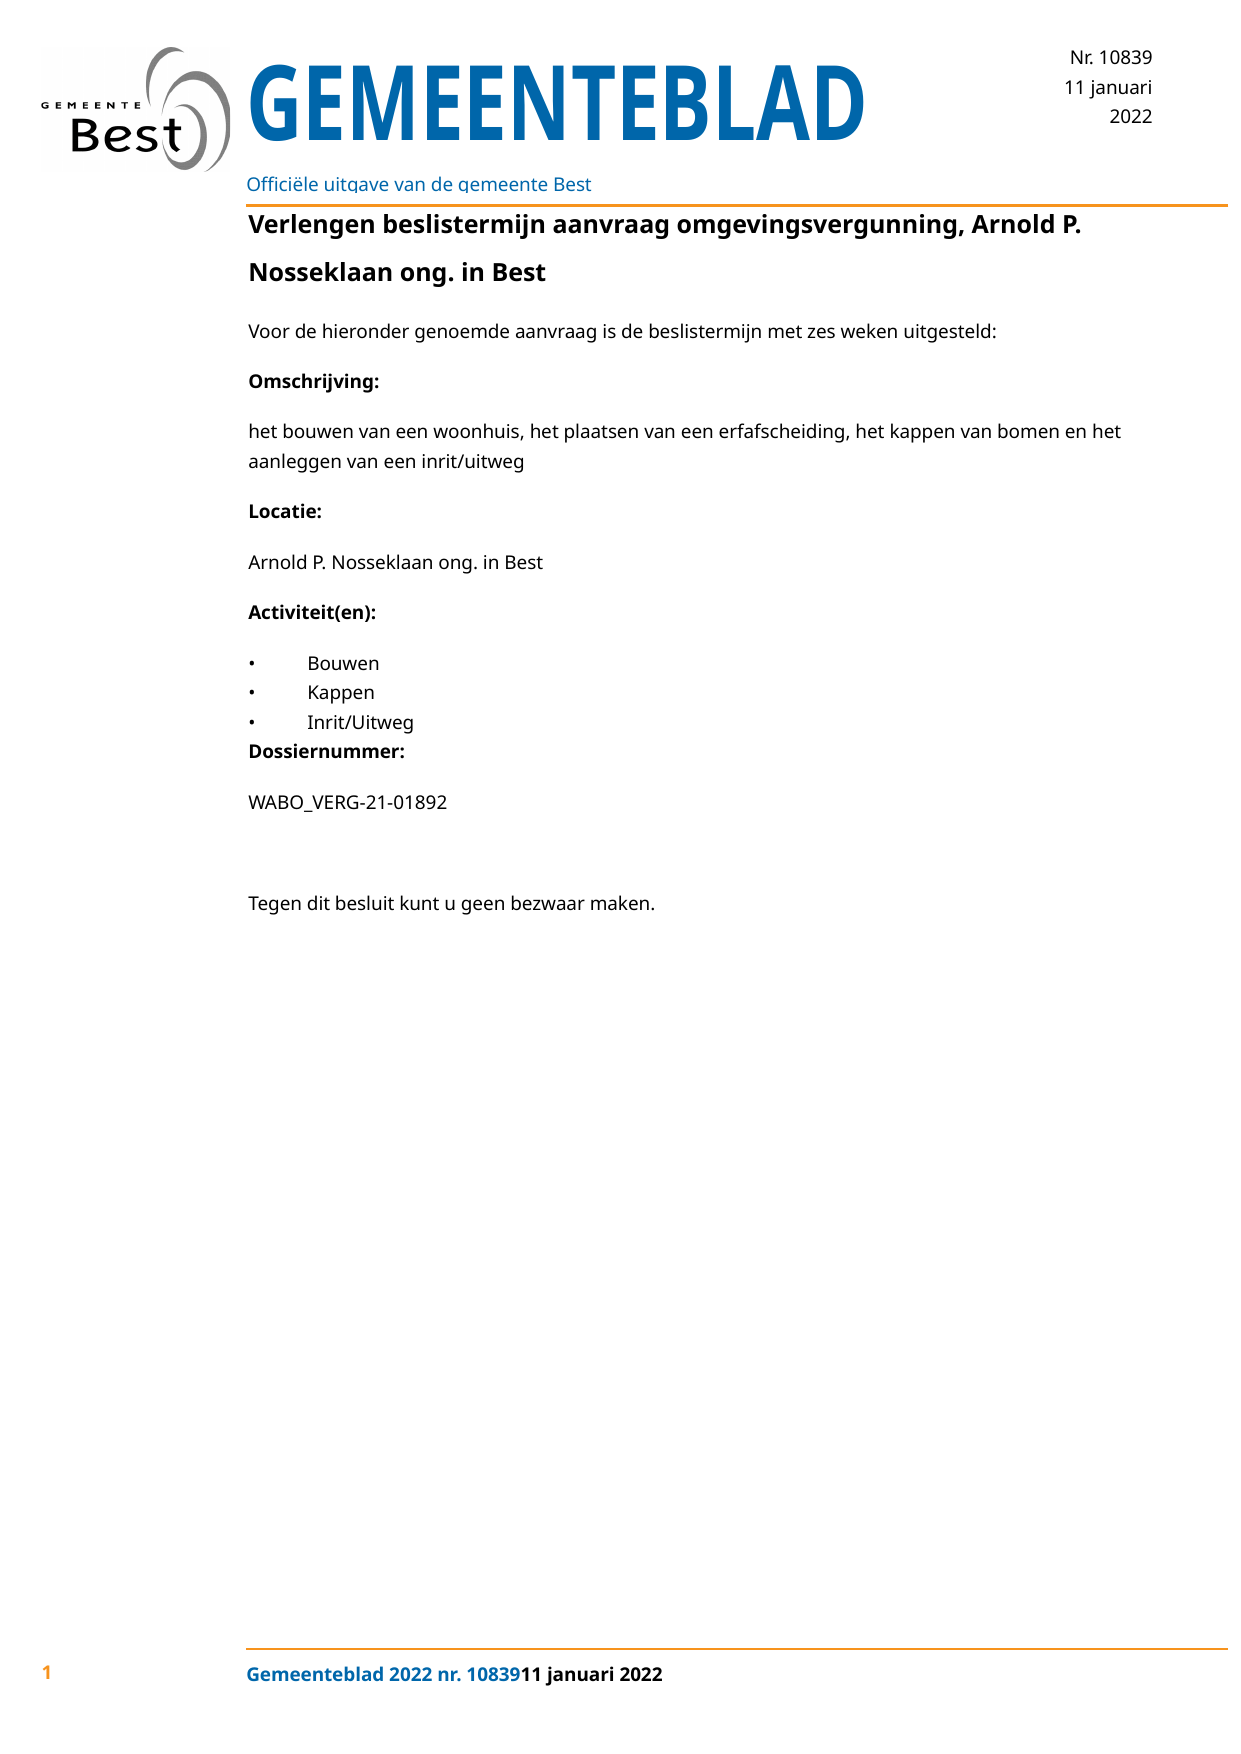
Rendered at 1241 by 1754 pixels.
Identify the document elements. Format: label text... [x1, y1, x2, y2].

text Verlengen beslistermijn aanvraag omgevingsvergunning, Arnold P. Nosseklaan ong. in Best [248, 207, 1152, 288]
picture [41, 47, 231, 172]
text WABO_VERG-21-01892 [248, 789, 1152, 815]
text het bouwen van een woonhuis, het plaatsen van een erfafscheiding, het kappen van bomen en het aanleggen van een inrit/uitweg [248, 419, 1152, 474]
text Tegen dit besluit kunt u geen bezwaar maken. [248, 890, 1152, 916]
text Dossiernummer: [248, 739, 1152, 764]
list Kappen [248, 679, 1152, 705]
text Activiteit(en): [248, 599, 1152, 625]
text Locatie: [248, 499, 1152, 524]
text Arnold P. Nosseklaan ong. in Best [248, 549, 1152, 575]
text Voor de hieronder genoemde aanvraag is de beslistermijn met zes weken uitgesteld: [248, 318, 1152, 344]
list Bouwen [248, 650, 1152, 676]
text Omschrijving: [248, 368, 1152, 394]
list Inrit/Uitweg [248, 709, 1152, 735]
